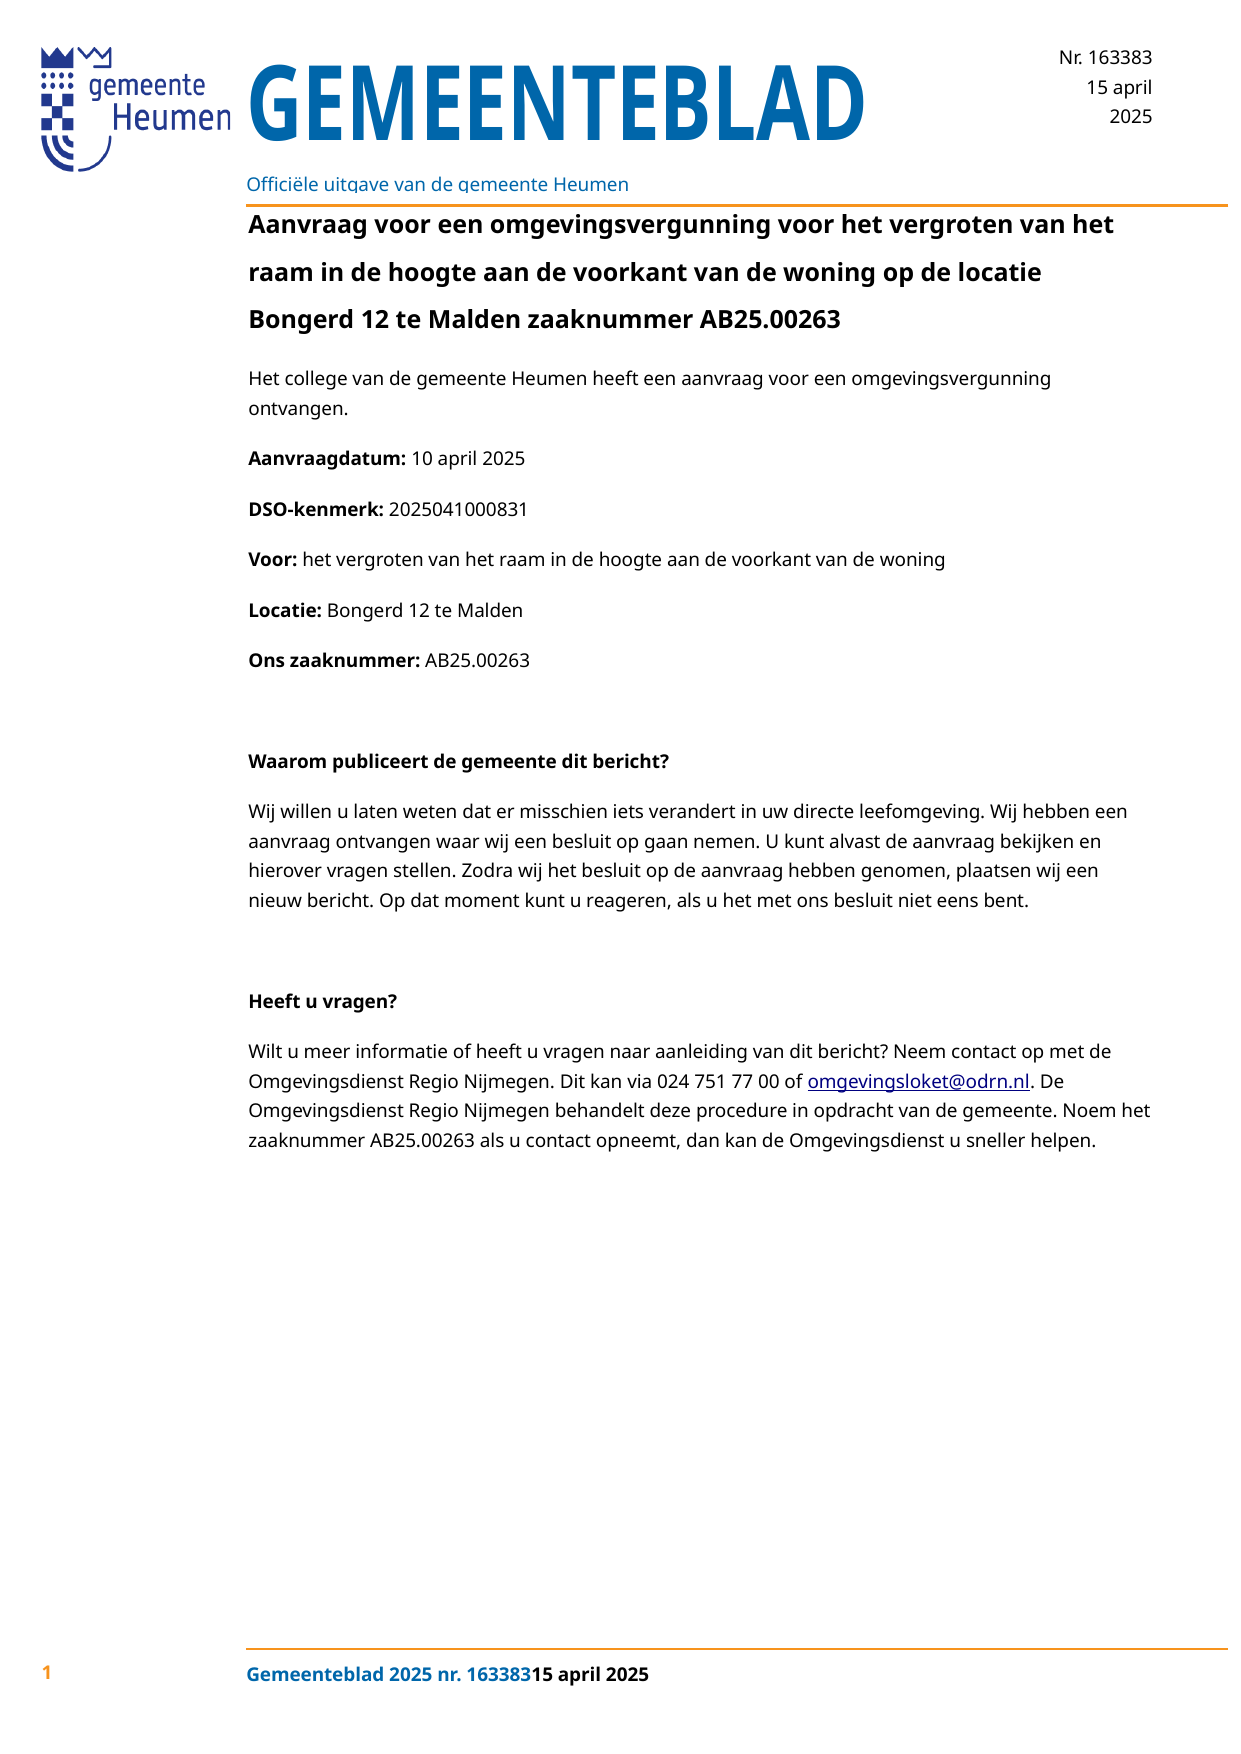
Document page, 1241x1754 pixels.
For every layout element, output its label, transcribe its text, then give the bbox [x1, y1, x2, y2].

text Wij willen u laten weten dat er misschien iets verandert in uw directe leefomgeving. Wij hebben een aanvraag ontvangen waar wij een besluit op gaan nemen. U kunt alvast de aanvraag bekijken en hierover vragen stellen. Zodra wij het besluit op de aanvraag hebben genomen, plaatsen wij een nieuw bericht. Op dat moment kunt u reageren, als u het met ons besluit niet eens bent. [248, 798, 1152, 913]
text Waarom publiceert de gemeente dit bericht? [248, 748, 1152, 774]
text Wilt u meer informatie of heeft u vragen naar aanleiding van dit bericht? Neem contact op met de Omgevingsdienst Regio Nijmegen. Dit kan via 024 751 77 00 of omgevingsloket@odrn.nl. De Omgevingsdienst Regio Nijmegen behandelt deze procedure in opdracht van de gemeente. Noem het zaaknummer AB25.00263 als u contact opneemt, dan kan de Omgevingsdienst u sneller helpen. [248, 1038, 1152, 1153]
text Locatie: Bongerd 12 te Malden [248, 597, 1152, 622]
text Voor: het vergroten van het raam in de hoogte aan de voorkant van de woning [248, 546, 1152, 572]
picture [41, 47, 231, 172]
text Aanvraag voor een omgevingsvergunning voor het vergroten van het raam in de hoogte aan de voorkant van de woning op de locatie Bongerd 12 te Malden zaaknummer AB25.00263 [248, 207, 1152, 336]
text Het college van de gemeente Heumen heeft een aanvraag voor een omgevingsvergunning ontvangen. [248, 366, 1152, 421]
text Aanvraagdatum: 10 april 2025 [248, 446, 1152, 471]
text Ons zaaknummer: AB25.00263 [248, 647, 1152, 673]
text Heeft u vragen? [248, 988, 1152, 1014]
text DSO-kenmerk: 2025041000831 [248, 496, 1152, 522]
